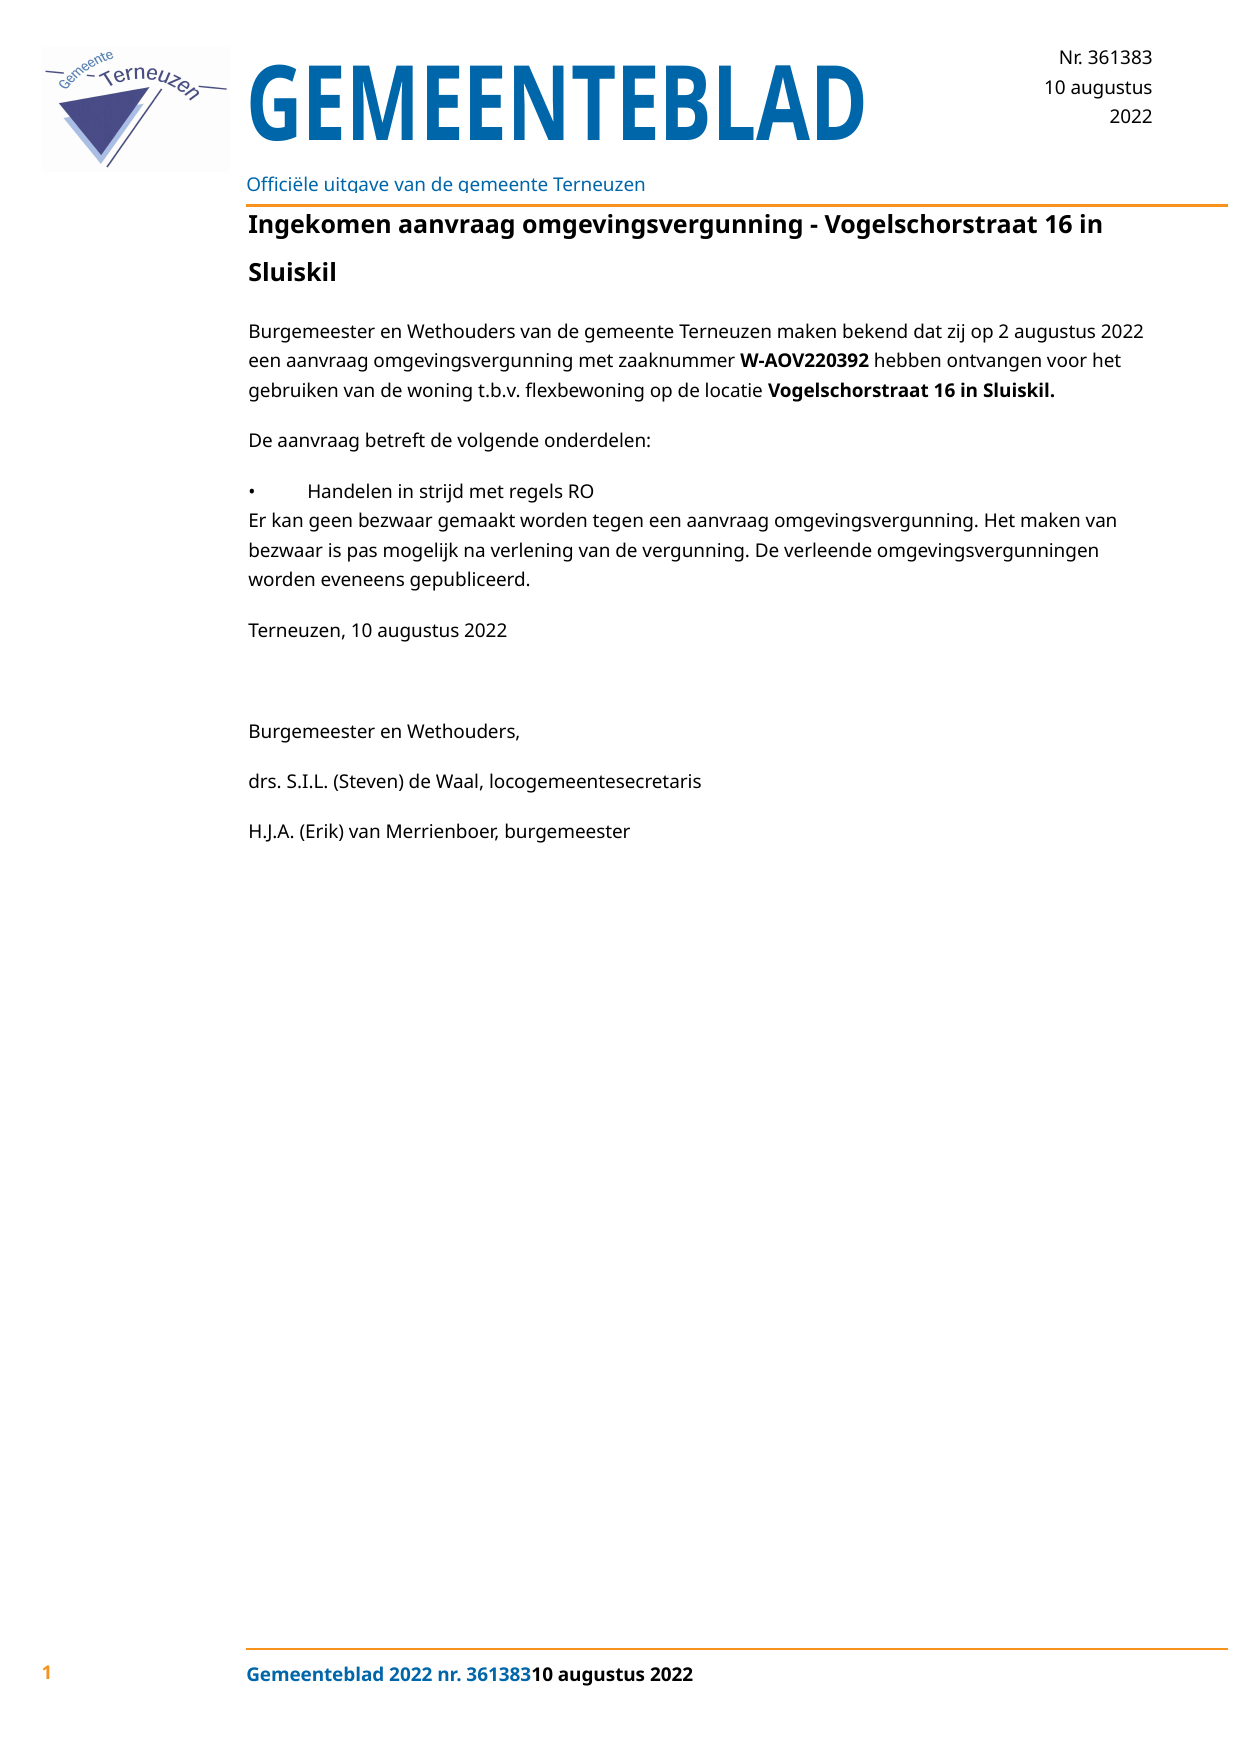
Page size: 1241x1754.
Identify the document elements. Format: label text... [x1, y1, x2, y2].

text Er kan geen bezwaar gemaakt worden tegen een aanvraag omgevingsvergunning. Het maken van bezwaar is pas mogelijk na verlening van de vergunning. De verleende omgevingsvergunningen worden eveneens gepubliceerd. [248, 507, 1152, 592]
text Terneuzen, 10 augustus 2022 [248, 617, 1152, 643]
picture [41, 47, 231, 172]
text Burgemeester en Wethouders, [248, 718, 1152, 744]
text De aanvraag betreft de volgende onderdelen: [248, 427, 1152, 453]
text Burgemeester en Wethouders van de gemeente Terneuzen maken bekend dat zij op 2 augustus 2022 een aanvraag omgevingsvergunning met zaaknummer W-AOV220392 hebben ontvangen voor het gebruiken van de woning t.b.v. flexbewoning op de locatie Vogelschorstraat 16 in Sluiskil. [248, 318, 1152, 403]
text Ingekomen aanvraag omgevingsvergunning - Vogelschorstraat 16 in Sluiskil [248, 207, 1152, 288]
list Handelen in strijd met regels RO [248, 478, 1152, 504]
text H.J.A. (Erik) van Merrienboer, burgemeester [248, 819, 1152, 844]
text drs. S.I.L. (Steven) de Waal, locogemeentesecretaris [248, 768, 1152, 794]
